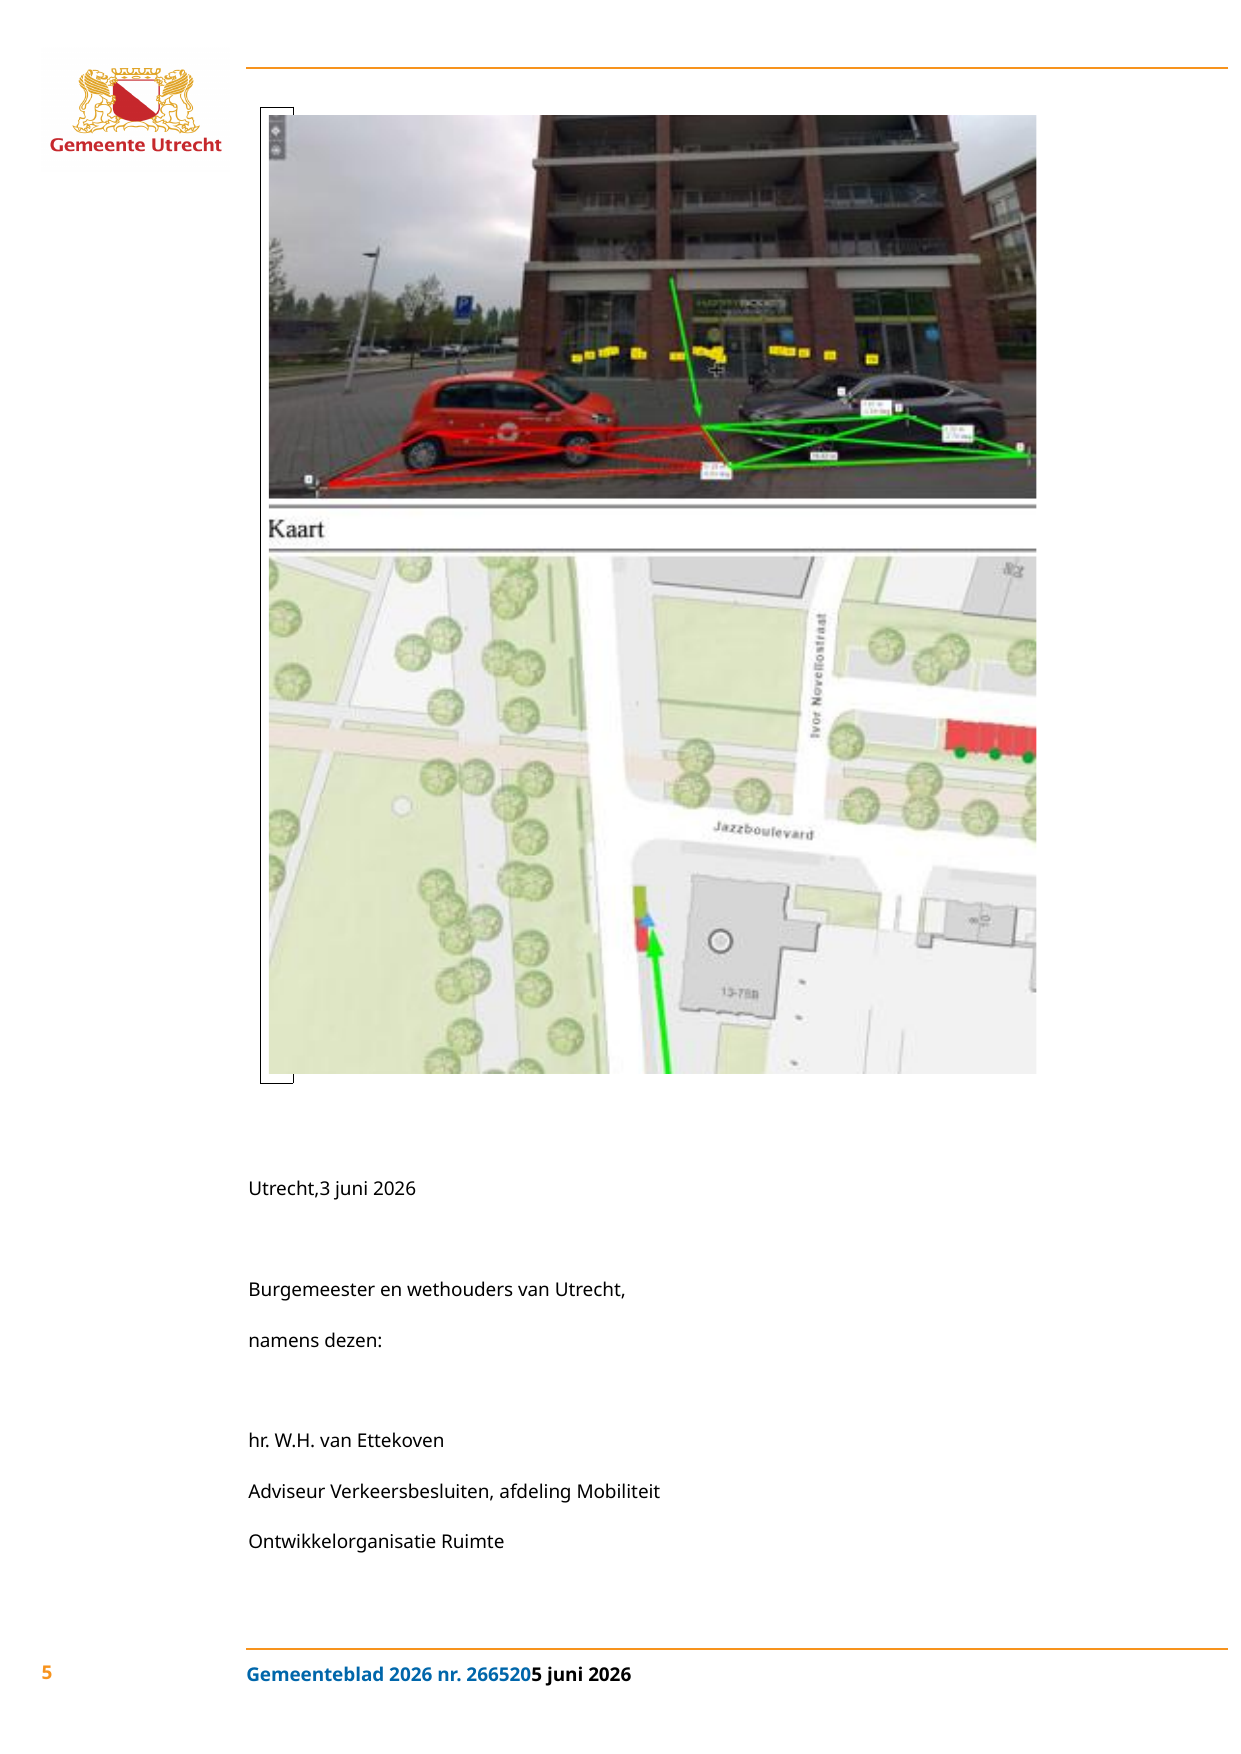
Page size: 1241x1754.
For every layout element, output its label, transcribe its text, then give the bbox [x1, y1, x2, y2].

text Adviseur Verkeersbesluiten, afdeling Mobiliteit [248, 1478, 1152, 1504]
text namens dezen: [248, 1327, 1152, 1353]
text Ontwikkelorganisatie Ruimte [248, 1528, 1152, 1554]
picture [268, 115, 1037, 1074]
text hr. W.H. van Ettekoven [248, 1428, 1152, 1453]
text Utrecht,3 juni 2026 [248, 1176, 1152, 1201]
picture [41, 47, 231, 172]
text Burgemeester en wethouders van Utrecht, [248, 1276, 1152, 1302]
